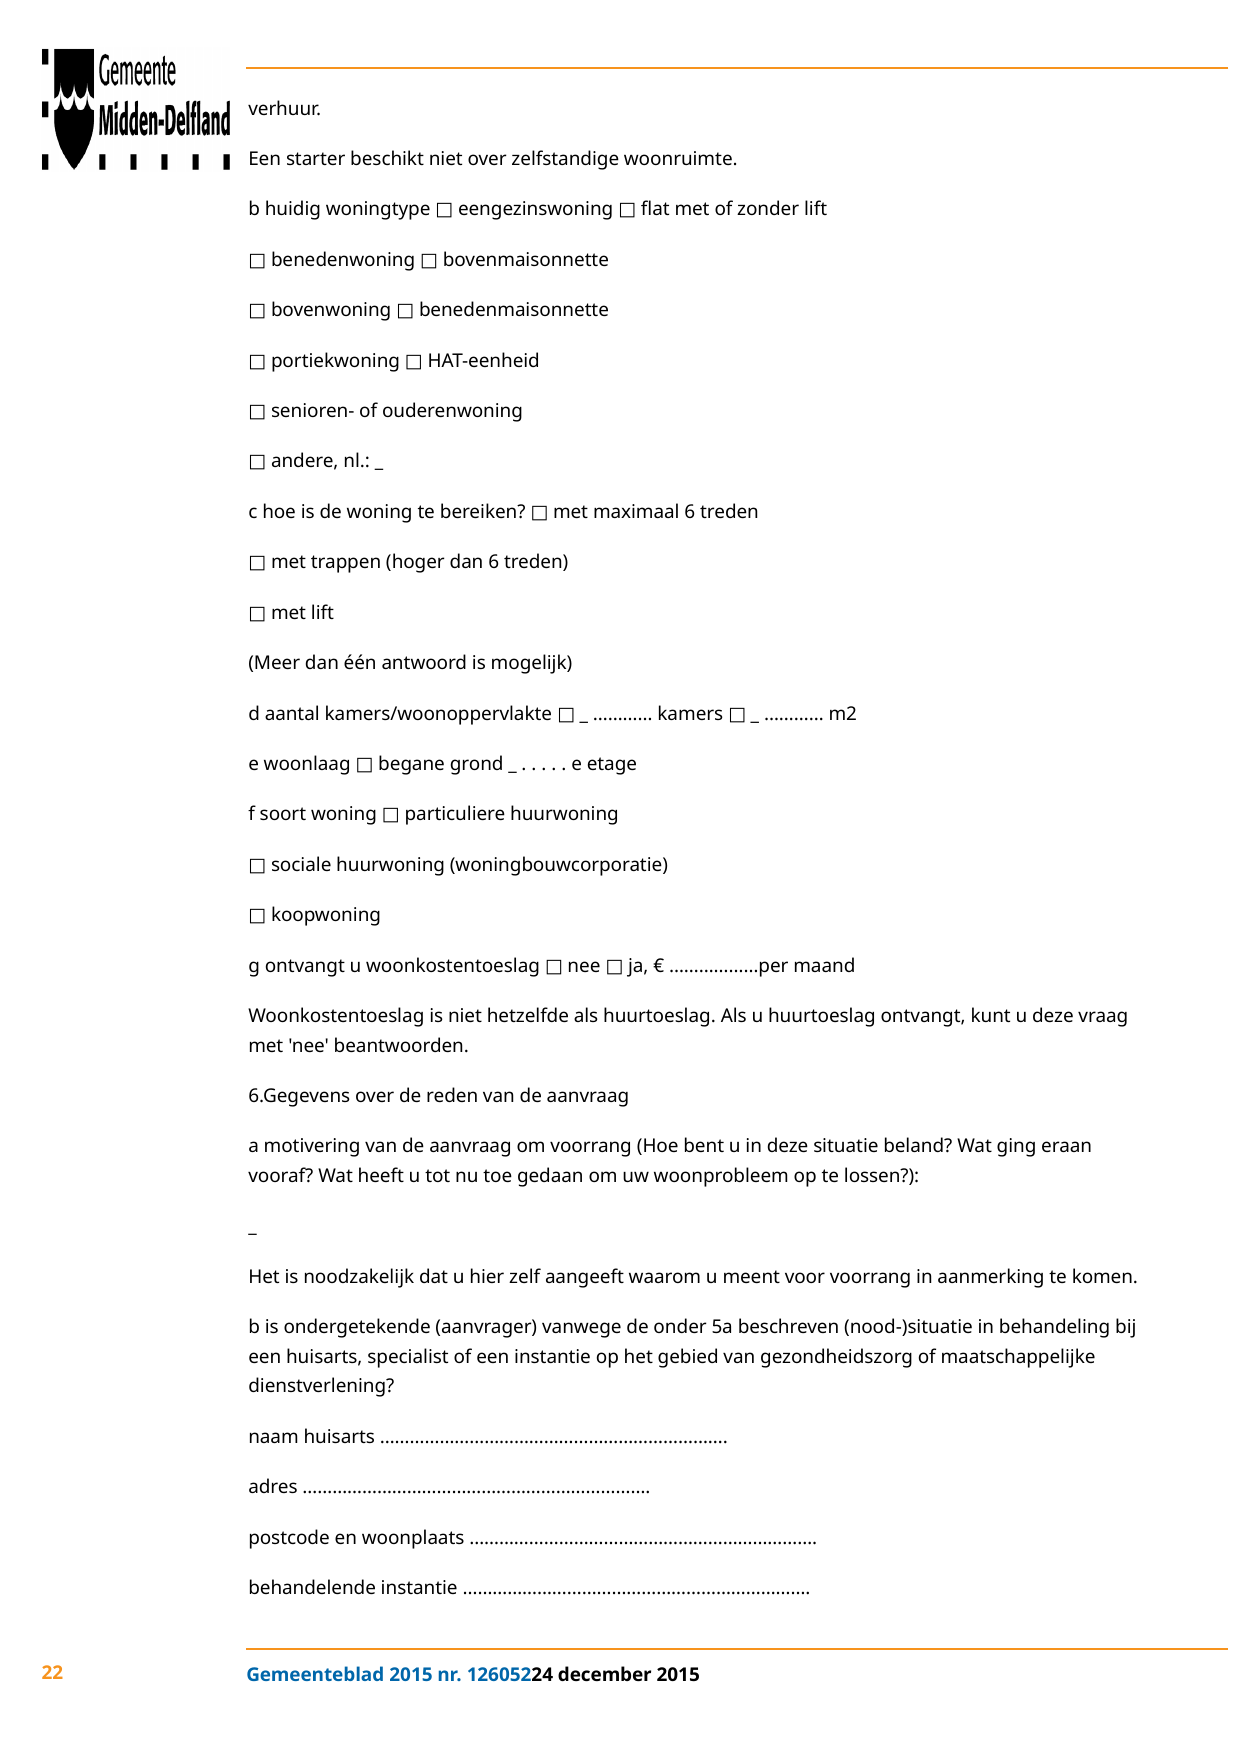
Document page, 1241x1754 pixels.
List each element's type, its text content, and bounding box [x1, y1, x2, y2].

text behandelende instantie ……………………………………………………………. [248, 1574, 1152, 1600]
text (Meer dan één antwoord is mogelijk) [248, 649, 1152, 675]
text postcode en woonplaats ……………………………………………………………. [248, 1524, 1152, 1550]
text Het is noodzakelijk dat u hier zelf aangeeft waarom u meent voor voorrang in aanmerking te komen. [248, 1263, 1152, 1289]
text □ koopwoning [248, 901, 1152, 927]
text □ benedenwoning □ bovenmaisonnette [248, 246, 1152, 272]
text e woonlaag □ begane grond _ . . . . . e etage [248, 750, 1152, 776]
text verhuur. [248, 95, 1152, 121]
text □ sociale huurwoning (woningbouwcorporatie) [248, 851, 1152, 877]
text □ andere, nl.: _ [248, 448, 1152, 473]
picture [41, 47, 231, 172]
text 6.Gegevens over de reden van de aanvraag [248, 1082, 1152, 1108]
text Een starter beschikt niet over zelfstandige woonruimte. [248, 145, 1152, 171]
text □ met trappen (hoger dan 6 treden) [248, 548, 1152, 574]
text □ met lift [248, 599, 1152, 625]
text c hoe is de woning te bereiken? □ met maximaal 6 treden [248, 498, 1152, 524]
text naam huisarts ……………………………………………………………. [248, 1423, 1152, 1449]
text □ senioren- of ouderenwoning [248, 397, 1152, 423]
text Woonkostentoeslag is niet hetzelfde als huurtoeslag. Als u huurtoeslag ontvangt, kunt u deze vraag met 'nee' beantwoorden. [248, 1002, 1152, 1058]
text a motivering van de aanvraag om voorrang (Hoe bent u in deze situatie beland? Wat ging eraan vooraf? Wat heeft u tot nu toe gedaan om uw woonprobleem op te lossen?): [248, 1133, 1152, 1188]
text _ [248, 1213, 1152, 1238]
text □ bovenwoning □ benedenmaisonnette [248, 296, 1152, 322]
text b huidig woningtype □ eengezinswoning □ flat met of zonder lift [248, 196, 1152, 221]
text □ portiekwoning □ HAT-eenheid [248, 347, 1152, 373]
text b is ondergetekende (aanvrager) vanwege de onder 5a beschreven (nood-)situatie in behandeling bij een huisarts, specialist of een instantie op het gebied van gezondheidszorg of maatschappelijke dienstverlening? [248, 1313, 1152, 1398]
text g ontvangt u woonkostentoeslag □ nee □ ja, € ………………per maand [248, 952, 1152, 978]
text d aantal kamers/woonoppervlakte □ _ ………… kamers □ _ ………… m2 [248, 700, 1152, 726]
text adres ……………………………………………………………. [248, 1473, 1152, 1499]
text f soort woning □ particuliere huurwoning [248, 801, 1152, 826]
